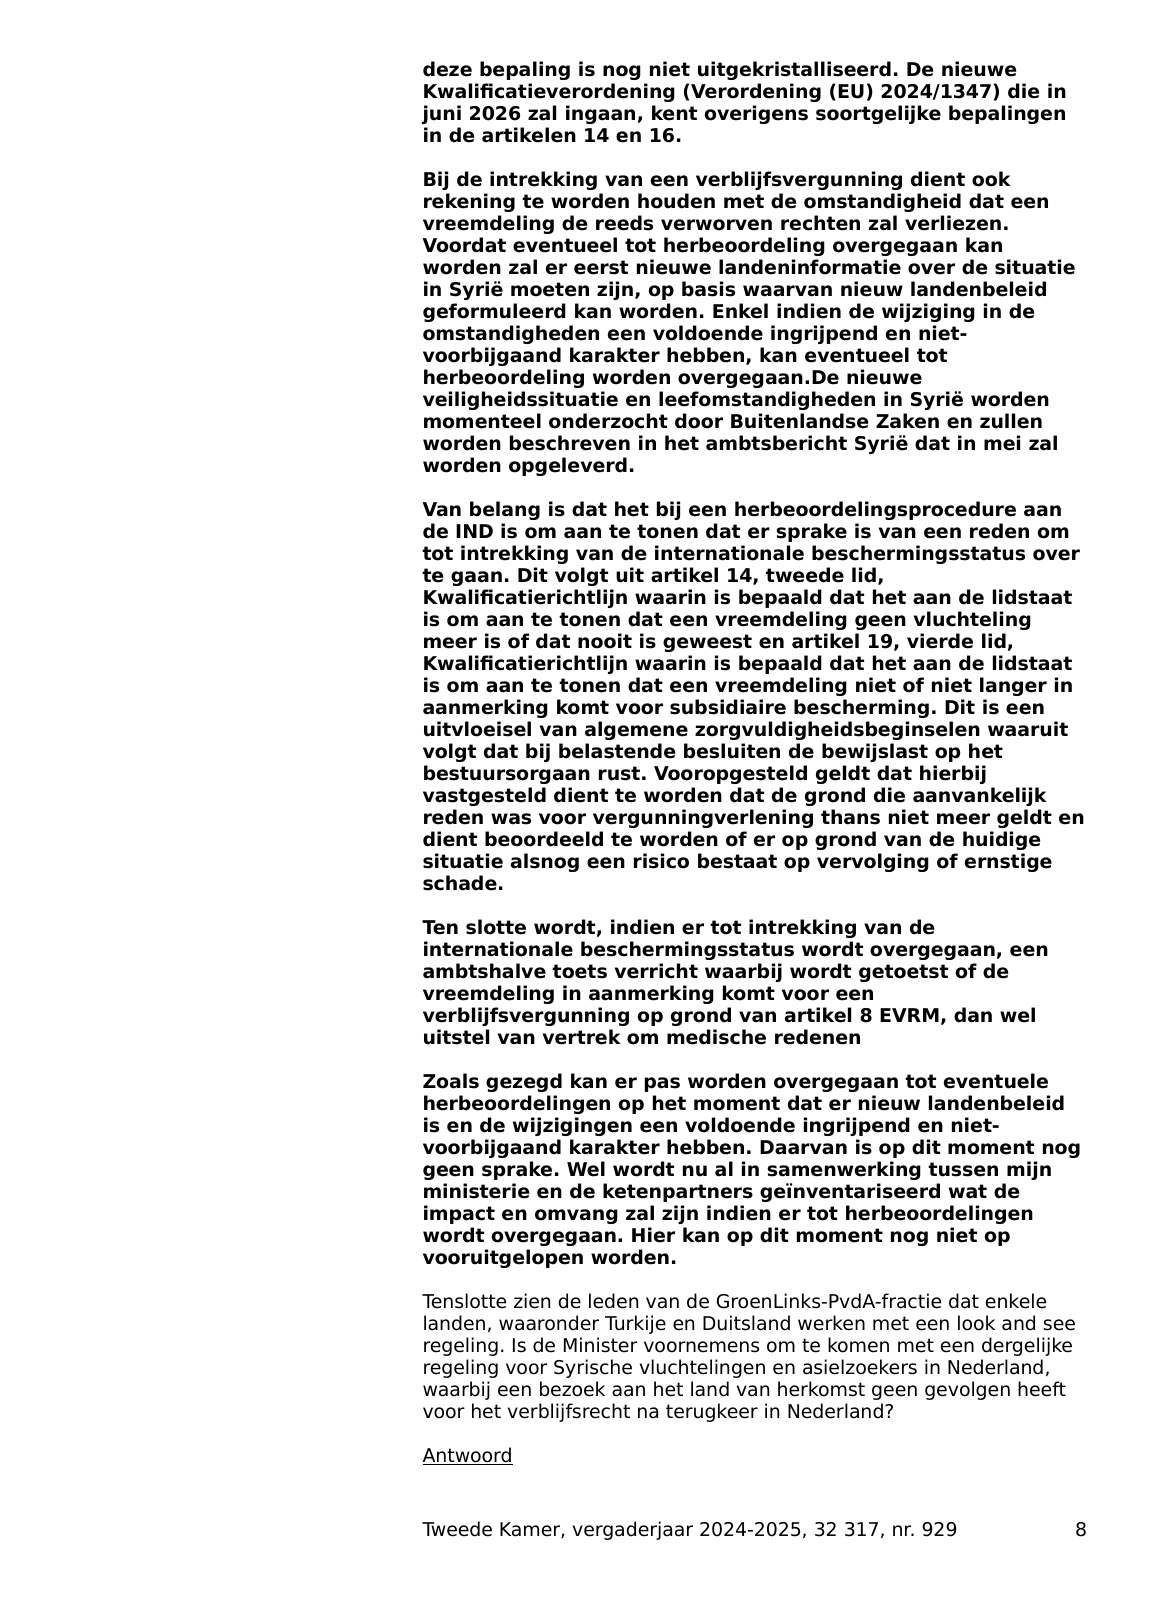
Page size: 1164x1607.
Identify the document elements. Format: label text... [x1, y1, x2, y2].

text Ten slotte wordt, indien er tot intrekking van de internationale beschermingsstatus wordt overgegaan, een ambtshalve toets verricht waarbij wordt getoetst of de vreemdeling in aanmerking komt voor een verblijfsvergunning op grond van artikel 8 EVRM, dan wel uitstel van vertrek om medische redenen [422, 917, 1087, 1049]
text Zoals gezegd kan er pas worden overgegaan tot eventuele herbeoordelingen op het moment dat er nieuw landenbeleid is en de wijzigingen een voldoende ingrijpend en niet-voorbijgaand karakter hebben. Daarvan is op dit moment nog geen sprake. Wel wordt nu al in samenwerking tussen mijn ministerie en de ketenpartners geïnventariseerd wat de impact en omvang zal zijn indien er tot herbeoordelingen wordt overgegaan. Hier kan op dit moment nog niet op vooruitgelopen worden. [422, 1071, 1087, 1269]
text deze bepaling is nog niet uitgekristalliseerd. De nieuwe Kwalificatieverordening (Verordening (EU) 2024/1347) die in juni 2026 zal ingaan, kent overigens soortgelijke bepalingen in de artikelen 14 en 16. [422, 59, 1087, 147]
text Van belang is dat het bij een herbeoordelingsprocedure aan de IND is om aan te tonen dat er sprake is van een reden om tot intrekking van de internationale beschermingsstatus over te gaan. Dit volgt uit artikel 14, tweede lid, Kwalificatierichtlijn waarin is bepaald dat het aan de lidstaat is om aan te tonen dat een vreemdeling geen vluchteling meer is of dat nooit is geweest en artikel 19, vierde lid, Kwalificatierichtlijn waarin is bepaald dat het aan de lidstaat is om aan te tonen dat een vreemdeling niet of niet langer in aanmerking komt voor subsidiaire bescherming. Dit is een uitvloeisel van algemene zorgvuldigheidsbeginselen waaruit volgt dat bij belastende besluiten de bewijslast op het bestuursorgaan rust. Vooropgesteld geldt dat hierbij vastgesteld dient te worden dat de grond die aanvankelijk reden was voor vergunningverlening thans niet meer geldt en dient beoordeeld te worden of er op grond van de huidige situatie alsnog een risico bestaat op vervolging of ernstige schade. [422, 499, 1087, 895]
text Antwoord [422, 1445, 1087, 1467]
text Tenslotte zien de leden van de GroenLinks-PvdA-fractie dat enkele landen, waaronder Turkije en Duitsland werken met een look and see regeling. Is de Minister voornemens om te komen met een dergelijke regeling voor Syrische vluchtelingen en asielzoekers in Nederland, waarbij een bezoek aan het land van herkomst geen gevolgen heeft voor het verblijfsrecht na terugkeer in Nederland? [422, 1291, 1087, 1423]
text Bij de intrekking van een verblijfsvergunning dient ook rekening te worden houden met de omstandigheid dat een vreemdeling de reeds verworven rechten zal verliezen. Voordat eventueel tot herbeoordeling overgegaan kan worden zal er eerst nieuwe landeninformatie over de situatie in Syrië moeten zijn, op basis waarvan nieuw landenbeleid geformuleerd kan worden. Enkel indien de wijziging in de omstandigheden een voldoende ingrijpend en niet-voorbijgaand karakter hebben, kan eventueel tot herbeoordeling worden overgegaan.De nieuwe veiligheidssituatie en leefomstandigheden in Syrië worden momenteel onderzocht door Buitenlandse Zaken en zullen worden beschreven in het ambtsbericht Syrië dat in mei zal worden opgeleverd. [422, 169, 1087, 477]
